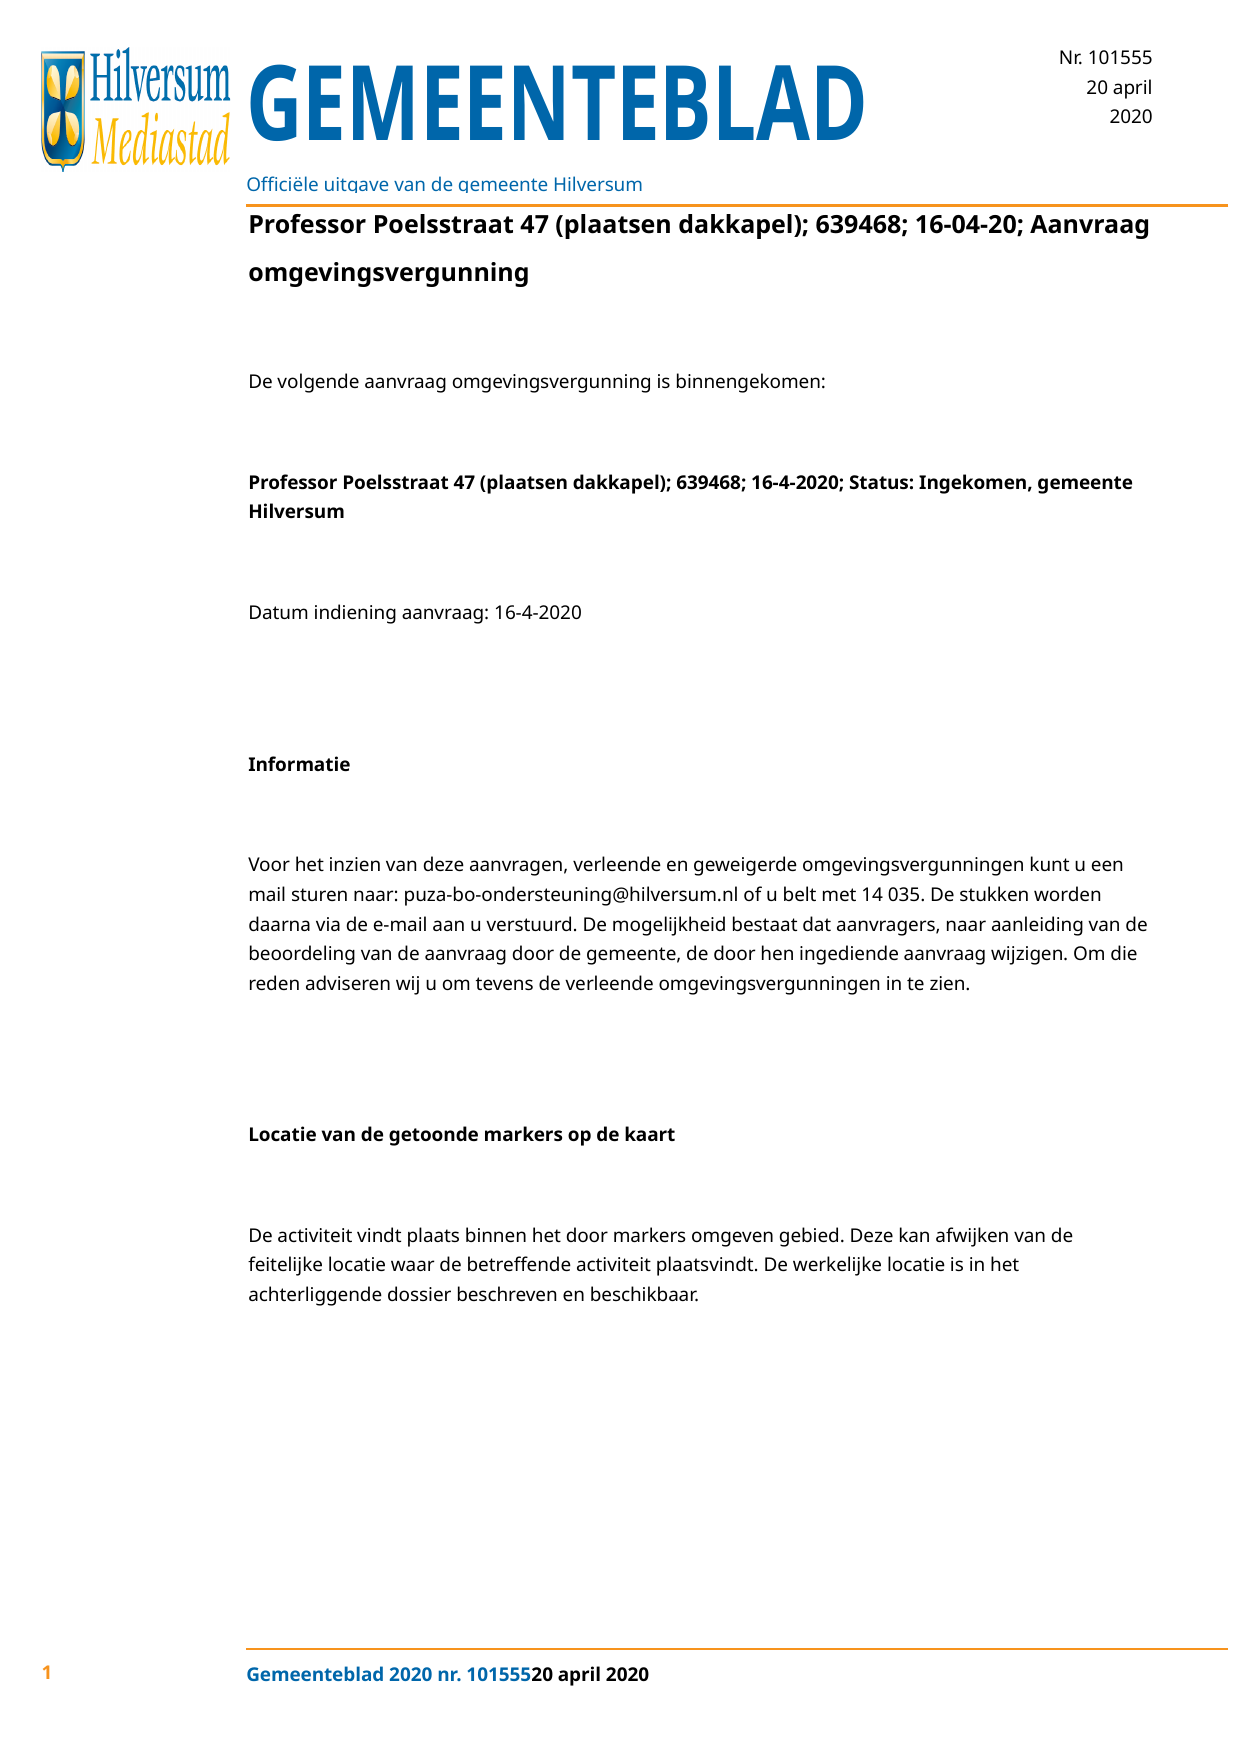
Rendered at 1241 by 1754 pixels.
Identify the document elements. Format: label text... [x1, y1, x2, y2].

text Datum indiening aanvraag: 16-4-2020 [248, 599, 1152, 625]
text Informatie [248, 751, 1152, 777]
text Professor Poelsstraat 47 (plaatsen dakkapel); 639468; 16-4-2020; Status: Ingekomen, gemeente Hilversum [248, 469, 1152, 524]
text De activiteit vindt plaats binnen het door markers omgeven gebied. Deze kan afwijken van de feitelijke locatie waar de betreffende activiteit plaatsvindt. De werkelijke locatie is in het achterliggende dossier beschreven en beschikbaar. [248, 1222, 1152, 1307]
text Professor Poelsstraat 47 (plaatsen dakkapel); 639468; 16-04-20; Aanvraag omgevingsvergunning [248, 207, 1152, 288]
text Voor het inzien van deze aanvragen, verleende en geweigerde omgevingsvergunningen kunt u een mail sturen naar: puza-bo-ondersteuning@hilversum.nl of u belt met 14 035. De stukken worden daarna via de e-mail aan u verstuurd. De mogelijkheid bestaat dat aanvragers, naar aanleiding van de beoordeling van de aanvraag door de gemeente, de door hen ingediende aanvraag wijzigen. Om die reden adviseren wij u om tevens de verleende omgevingsvergunningen in te zien. [248, 852, 1152, 996]
text Locatie van de getoonde markers op de kaart [248, 1121, 1152, 1147]
picture [41, 47, 231, 172]
text De volgende aanvraag omgevingsvergunning is binnengekomen: [248, 368, 1152, 394]
